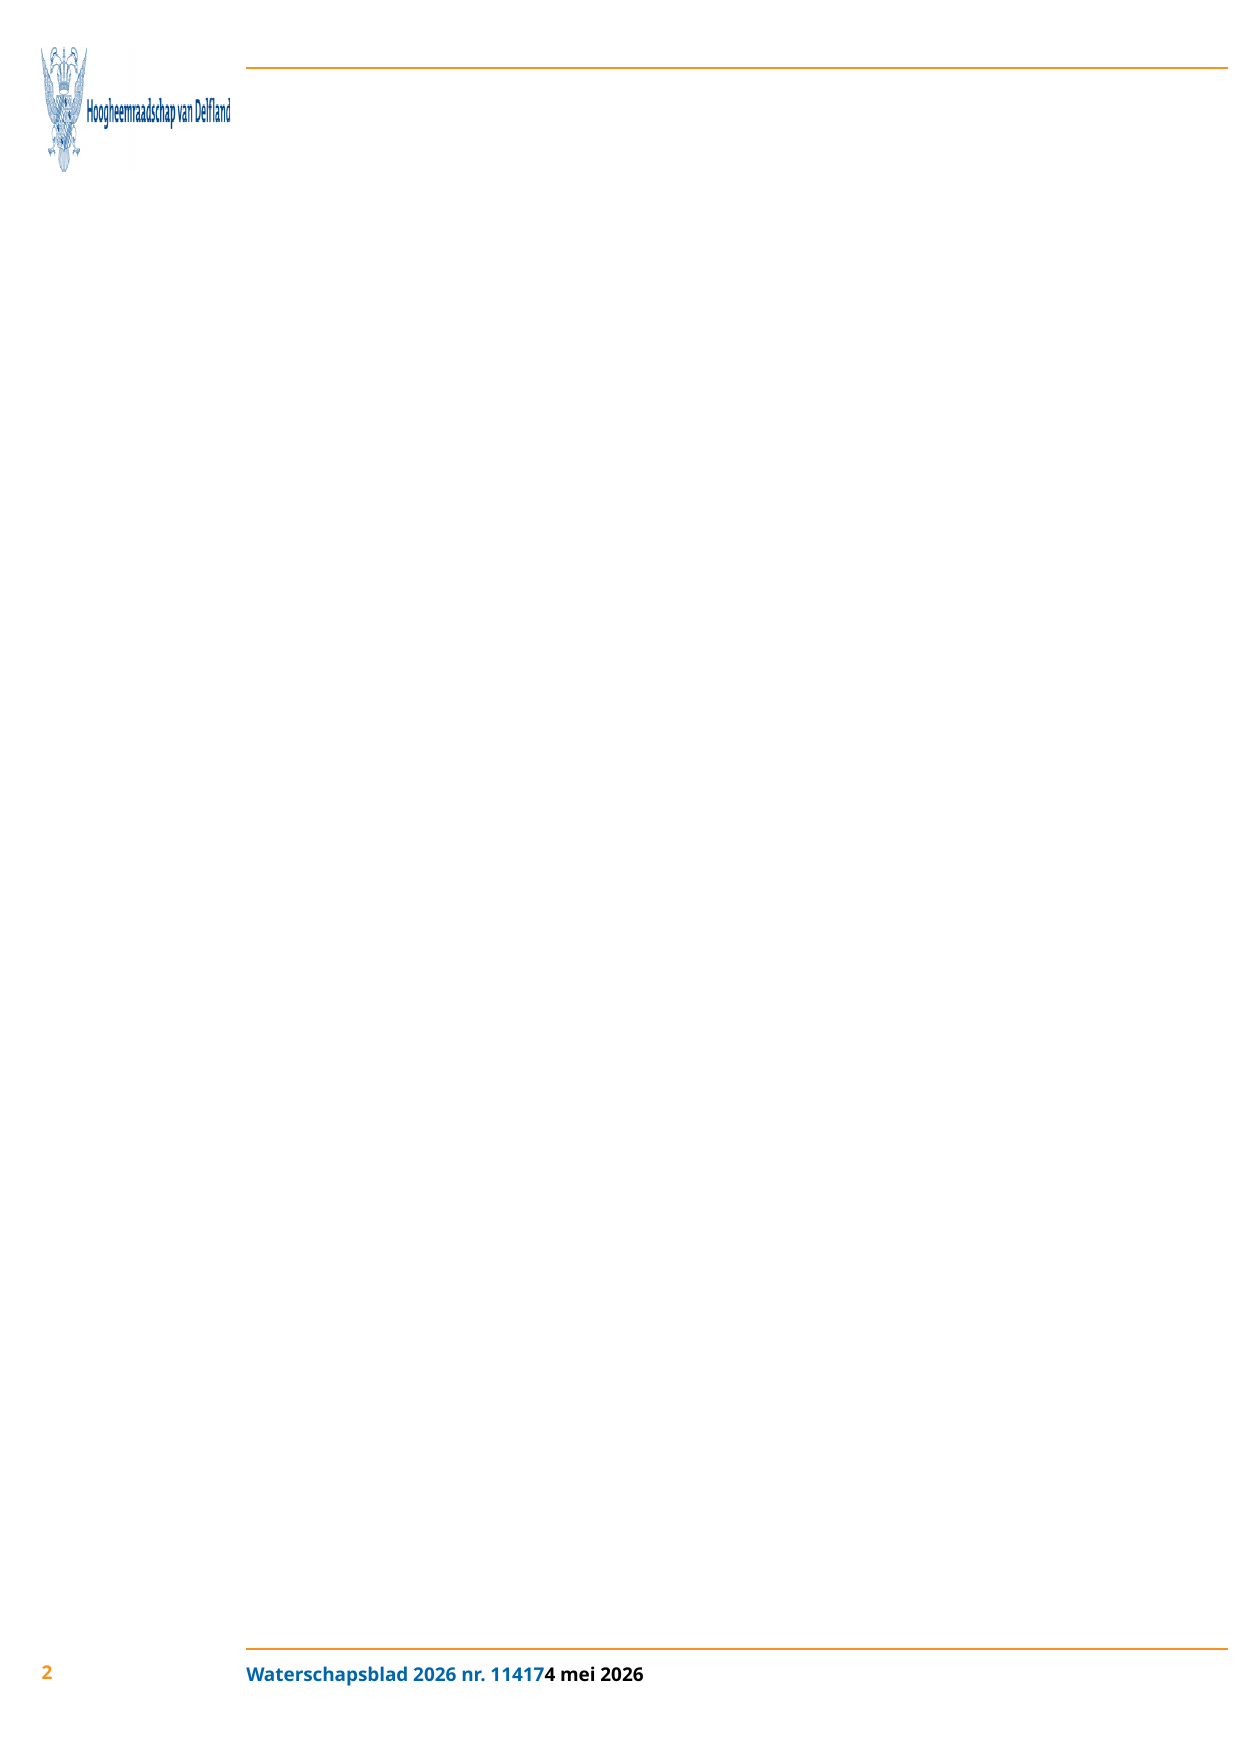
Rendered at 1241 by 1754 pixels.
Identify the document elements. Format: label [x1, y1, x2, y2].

picture [41, 47, 231, 172]
